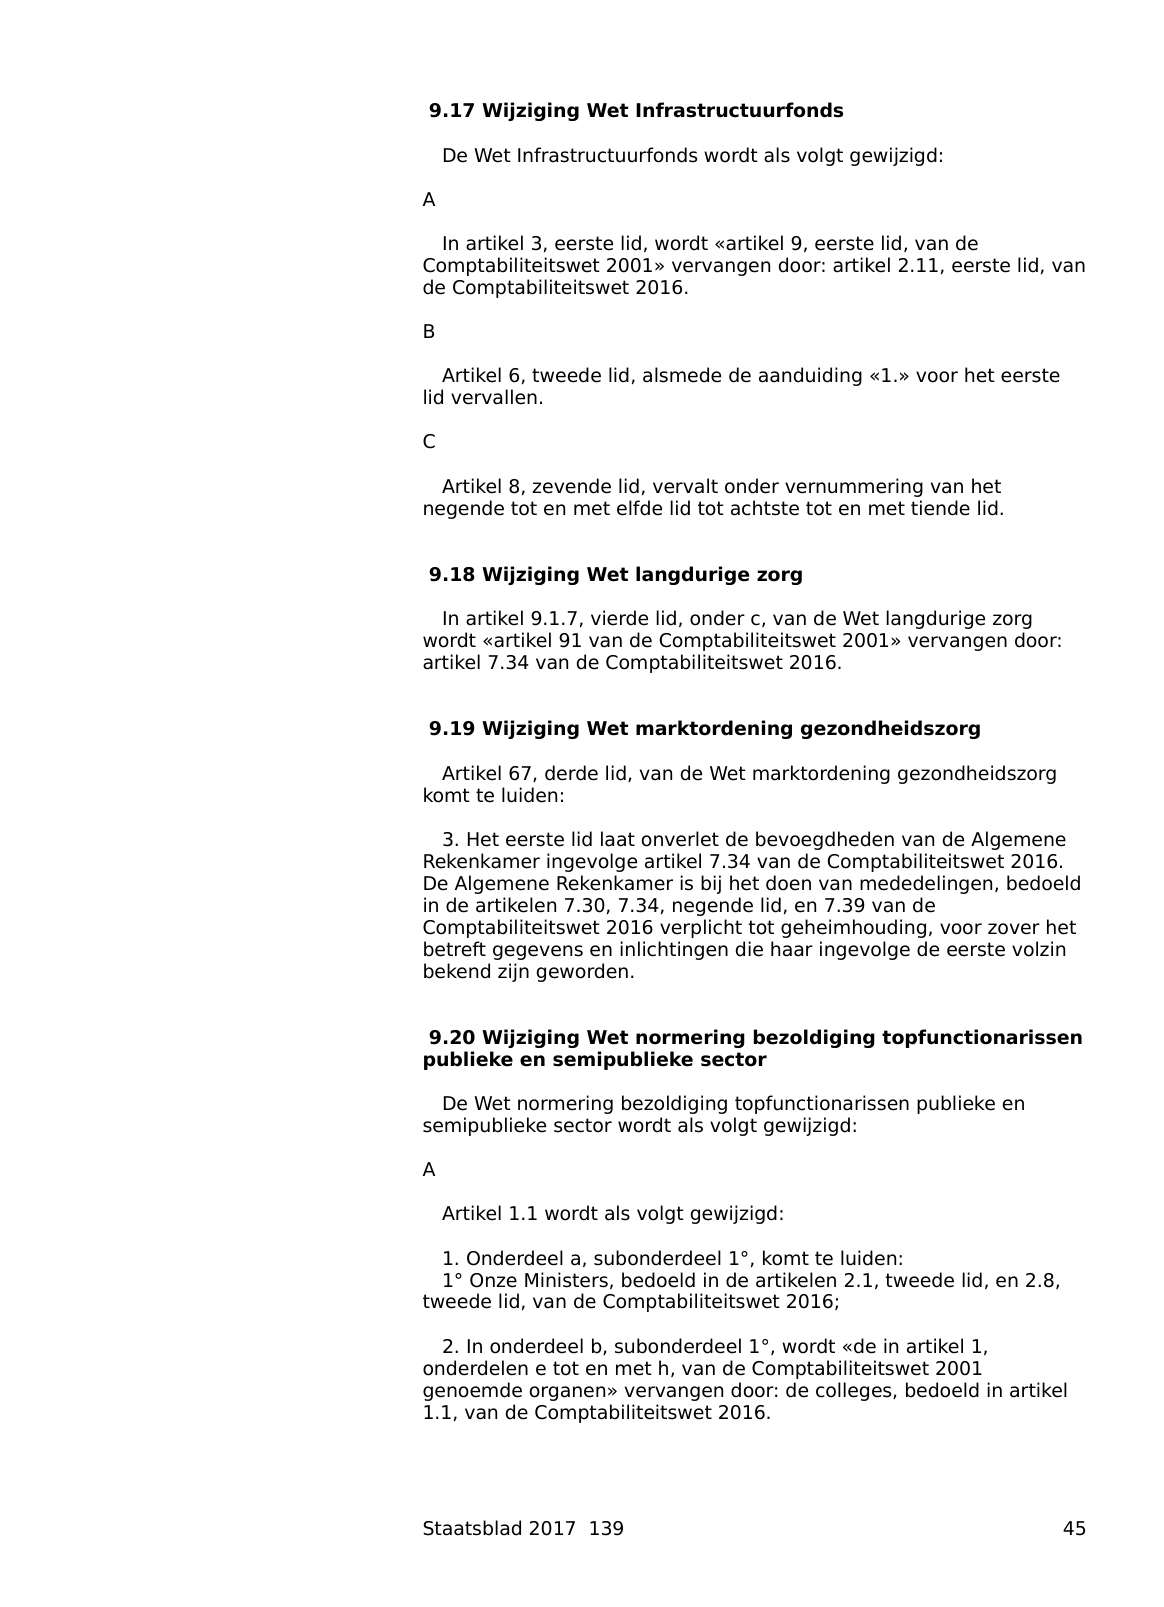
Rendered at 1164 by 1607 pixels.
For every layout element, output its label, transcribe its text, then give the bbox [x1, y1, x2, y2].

subtitle 9.17 Wijziging Wet Infrastructuurfonds [422, 100, 1087, 122]
text 3. Het eerste lid laat onverlet de bevoegdheden van de Algemene Rekenkamer ingevolge artikel 7.34 van de Comptabiliteitswet 2016. De Algemene Rekenkamer is bij het doen van mededelingen, bedoeld in de artikelen 7.30, 7.34, negende lid, en 7.39 van de Comptabiliteitswet 2016 verplicht tot geheimhouding, voor zover het betreft gegevens en inlichtingen die haar ingevolge de eerste volzin bekend zijn geworden. [422, 829, 1087, 982]
text 1. Onderdeel a, subonderdeel 1°, komt te luiden: [422, 1247, 1087, 1269]
text 1° Onze Ministers, bedoeld in de artikelen 2.1, tweede lid, en 2.8, tweede lid, van de Comptabiliteitswet 2016; [422, 1269, 1087, 1313]
text Artikel 1.1 wordt als volgt gewijzigd: [422, 1203, 1087, 1225]
text In artikel 3, eerste lid, wordt «artikel 9, eerste lid, van de Comptabiliteitswet 2001» vervangen door: artikel 2.11, eerste lid, van de Comptabiliteitswet 2016. [422, 233, 1087, 299]
text B [422, 321, 1087, 343]
text Artikel 8, zevende lid, vervalt onder vernummering van het negende tot en met elfde lid tot achtste tot en met tiende lid. [422, 476, 1087, 519]
text A [422, 189, 1087, 211]
text 2. In onderdeel b, subonderdeel 1°, wordt «de in artikel 1, onderdelen e tot en met h, van de Comptabiliteitswet 2001 genoemde organen» vervangen door: de colleges, bedoeld in artikel 1.1, van de Comptabiliteitswet 2016. [422, 1336, 1087, 1423]
text De Wet Infrastructuurfonds wordt als volgt gewijzigd: [422, 144, 1087, 167]
subtitle 9.20 Wijziging Wet normering bezoldiging topfunctionarissen publieke en semipublieke sector [422, 1027, 1087, 1071]
text Artikel 6, tweede lid, alsmede de aanduiding «1.» voor het eerste lid vervallen. [422, 365, 1087, 409]
text C [422, 431, 1087, 453]
text A [422, 1159, 1087, 1181]
text De Wet normering bezoldiging topfunctionarissen publieke en semipublieke sector wordt als volgt gewijzigd: [422, 1093, 1087, 1137]
subtitle 9.18 Wijziging Wet langdurige zorg [422, 564, 1087, 586]
subtitle 9.19 Wijziging Wet marktordening gezondheidszorg [422, 718, 1087, 740]
text In artikel 9.1.7, vierde lid, onder c, van de Wet langdurige zorg wordt «artikel 91 van de Comptabiliteitswet 2001» vervangen door: artikel 7.34 van de Comptabiliteitswet 2016. [422, 608, 1087, 674]
text Artikel 67, derde lid, van de Wet marktordening gezondheidszorg komt te luiden: [422, 762, 1087, 806]
